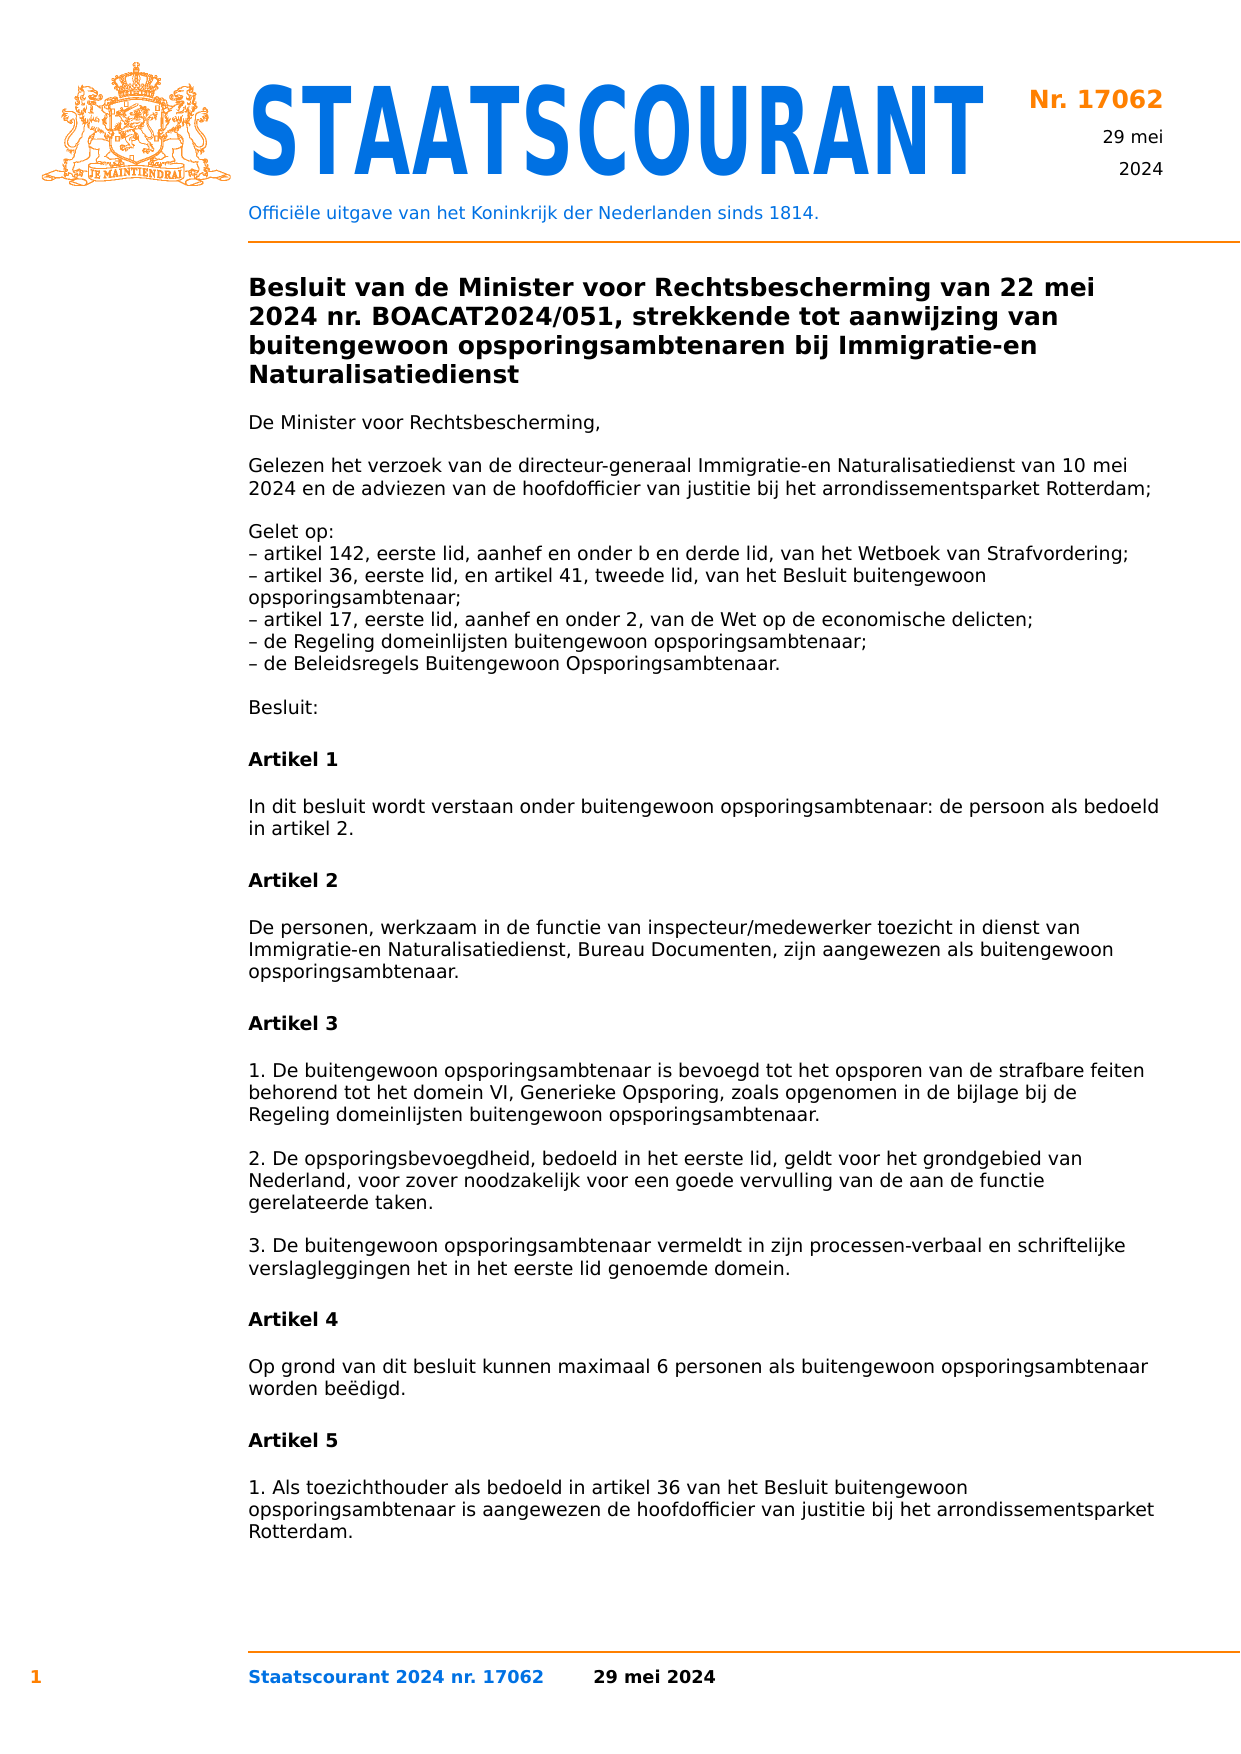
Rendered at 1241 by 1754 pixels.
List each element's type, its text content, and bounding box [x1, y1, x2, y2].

subtitle Artikel 3 [248, 1013, 1163, 1035]
text Besluit: [248, 697, 1163, 719]
subtitle Besluit van de Minister voor Rechtsbescherming van 22 mei 2024 nr. BOACAT2024/051, strekkende tot aanwijzing van buitengewoon opsporingsambtenaren bij Immigratie-en Naturalisatiedienst [248, 273, 1163, 390]
text – artikel 17, eerste lid, aanhef en onder 2, van de Wet op de economische delicten; [248, 609, 1163, 631]
text In dit besluit wordt verstaan onder buitengewoon opsporingsambtenaar: de persoon als bedoeld in artikel 2. [248, 796, 1163, 840]
table_header Nr. 17062 [998, 62, 1240, 121]
subtitle Artikel 5 [248, 1430, 1163, 1452]
text De personen, werkzaam in de functie van inspecteur/medewerker toezicht in dienst van Immigratie-en Naturalisatiedienst, Bureau Documenten, zijn aangewezen als buitengewoon opsporingsambtenaar. [248, 917, 1163, 983]
text 1. Als toezichthouder als bedoeld in artikel 36 van het Besluit buitengewoon opsporingsambtenaar is aangewezen de hoofdofficier van justitie bij het arrondissementsparket Rotterdam. [248, 1477, 1163, 1543]
text 3. De buitengewoon opsporingsambtenaar vermeldt in zijn processen-verbaal en schriftelijke verslagleggingen het in het eerste lid genoemde domein. [248, 1235, 1163, 1279]
subtitle Artikel 4 [248, 1309, 1163, 1331]
text – artikel 142, eerste lid, aanhef en onder b en derde lid, van het Wetboek van Strafvordering; [248, 543, 1163, 565]
text Gelezen het verzoek van de directeur-generaal Immigratie-en Naturalisatiedienst van 10 mei 2024 en de adviezen van de hoofdofficier van justitie bij het arrondissementsparket Rotterdam; [248, 455, 1163, 499]
table_cell Officiële uitgave van het Koninkrijk der Nederlanden sinds 1814. [248, 203, 1240, 241]
subtitle Artikel 2 [248, 870, 1163, 892]
table_header STAATSCOURANT [248, 62, 998, 203]
text – de Regeling domeinlijsten buitengewoon opsporingsambtenaar; [248, 631, 1163, 653]
text De Minister voor Rechtsbescherming, [248, 412, 1163, 433]
text – artikel 36, eerste lid, en artikel 41, tweede lid, van het Besluit buitengewoon opsporingsambtenaar; [248, 565, 1163, 609]
text Op grond van dit besluit kunnen maximaal 6 personen als buitengewoon opsporingsambtenaar worden beëdigd. [248, 1356, 1163, 1400]
text Gelet op: [248, 521, 1163, 543]
text 2. De opsporingsbevoegdheid, bedoeld in het eerste lid, geldt voor het grondgebied van Nederland, voor zover noodzakelijk voor een goede vervulling van de aan de functie gerelateerde taken. [248, 1148, 1163, 1213]
table_cell 29 mei [998, 121, 1240, 153]
picture [41, 62, 231, 186]
subtitle Artikel 1 [248, 749, 1163, 771]
table_header [25, 62, 248, 241]
table_cell 2024 [998, 153, 1240, 203]
text 1. De buitengewoon opsporingsambtenaar is bevoegd tot het opsporen van de strafbare feiten behorend tot het domein VI, Generieke Opsporing, zoals opgenomen in de bijlage bij de Regeling domeinlijsten buitengewoon opsporingsambtenaar. [248, 1060, 1163, 1126]
text – de Beleidsregels Buitengewoon Opsporingsambtenaar. [248, 653, 1163, 675]
